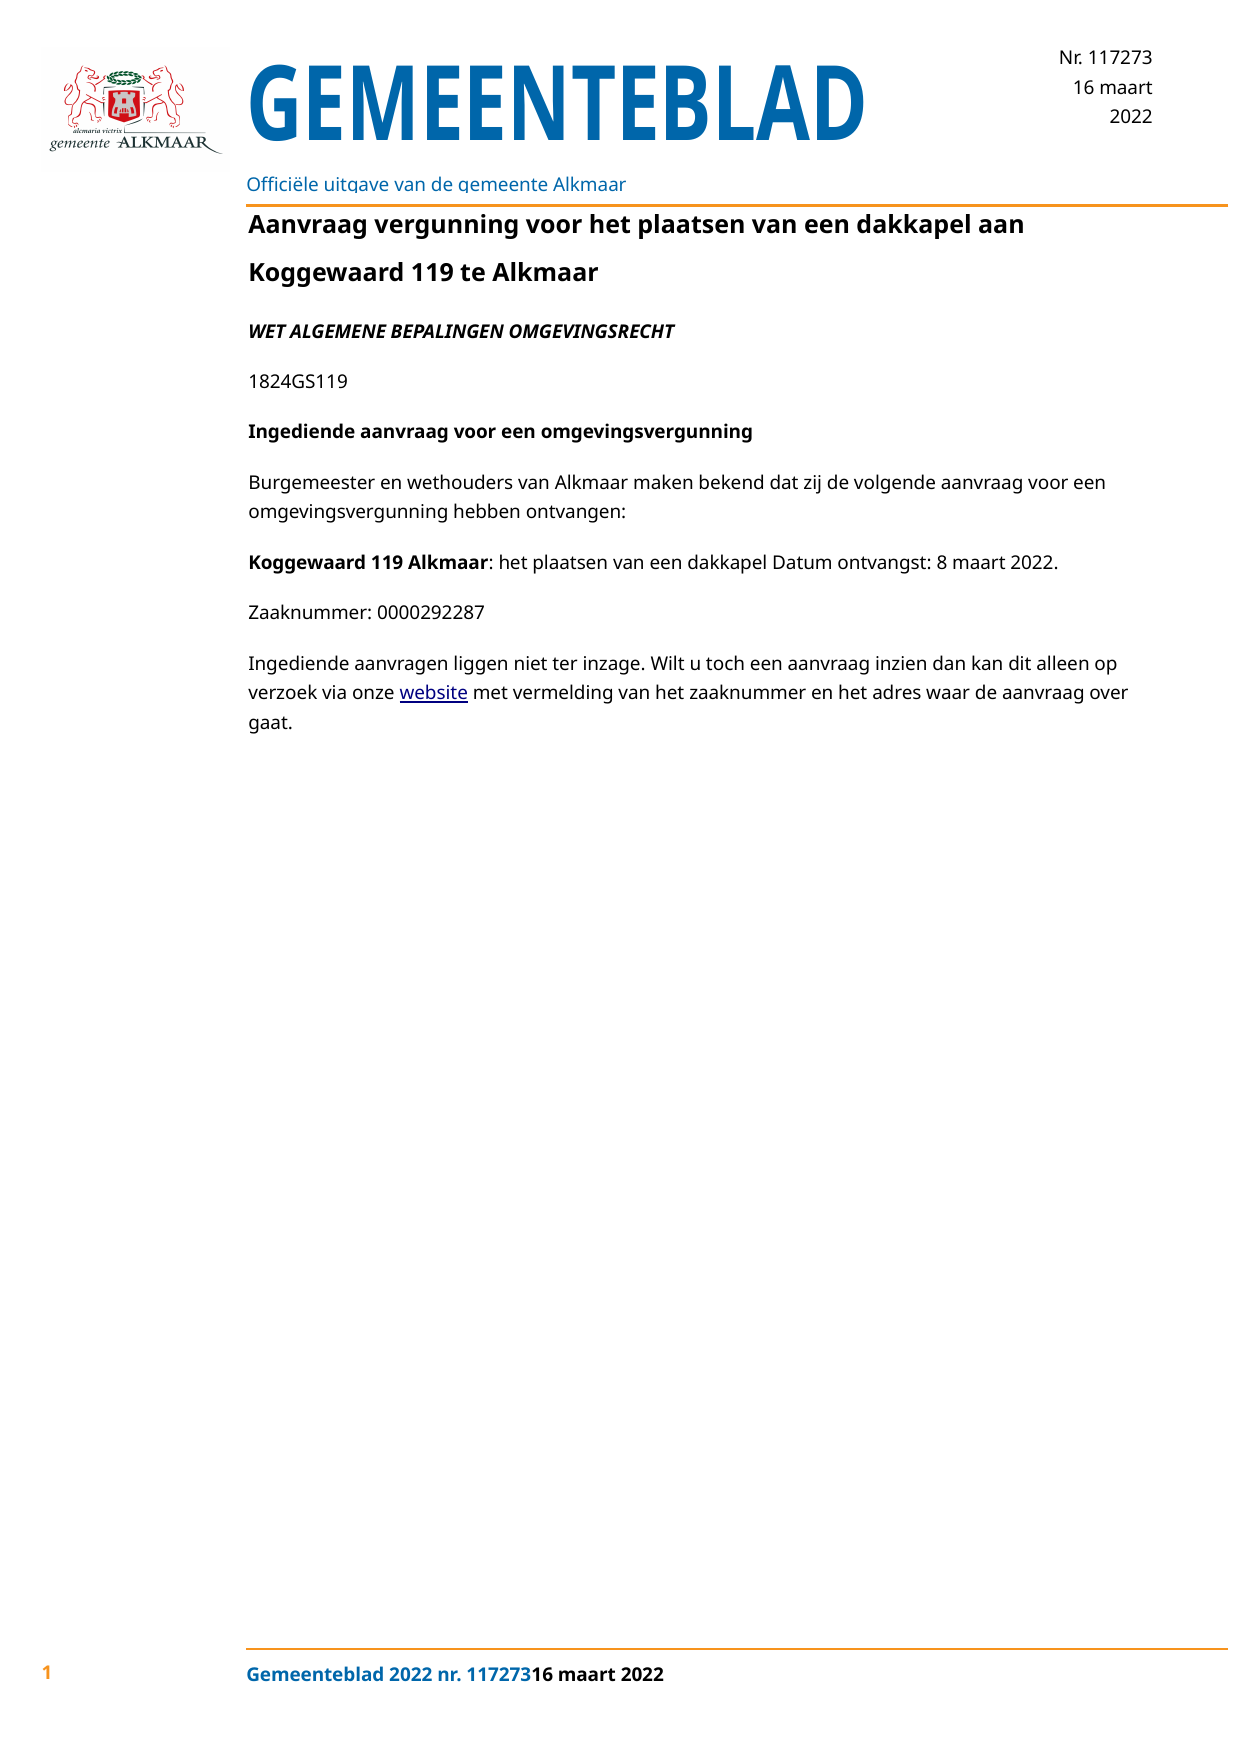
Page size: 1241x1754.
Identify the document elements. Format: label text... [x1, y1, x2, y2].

text Ingediende aanvragen liggen niet ter inzage. Wilt u toch een aanvraag inzien dan kan dit alleen op verzoek via onze website met vermelding van het zaaknummer en het adres waar de aanvraag over gaat. [248, 650, 1152, 735]
picture [41, 47, 231, 172]
text Zaaknummer: 0000292287 [248, 599, 1152, 625]
text Koggewaard 119 Alkmaar: het plaatsen van een dakkapel Datum ontvangst: 8 maart 2022. [248, 549, 1152, 575]
text WET ALGEMENE BEPALINGEN OMGEVINGSRECHT [248, 318, 1152, 344]
text Aanvraag vergunning voor het plaatsen van een dakkapel aan Koggewaard 119 te Alkmaar [248, 207, 1152, 288]
text Burgemeester en wethouders van Alkmaar maken bekend dat zij de volgende aanvraag voor een omgevingsvergunning hebben ontvangen: [248, 469, 1152, 524]
text Ingediende aanvraag voor een omgevingsvergunning [248, 419, 1152, 444]
text 1824GS119 [248, 368, 1152, 394]
